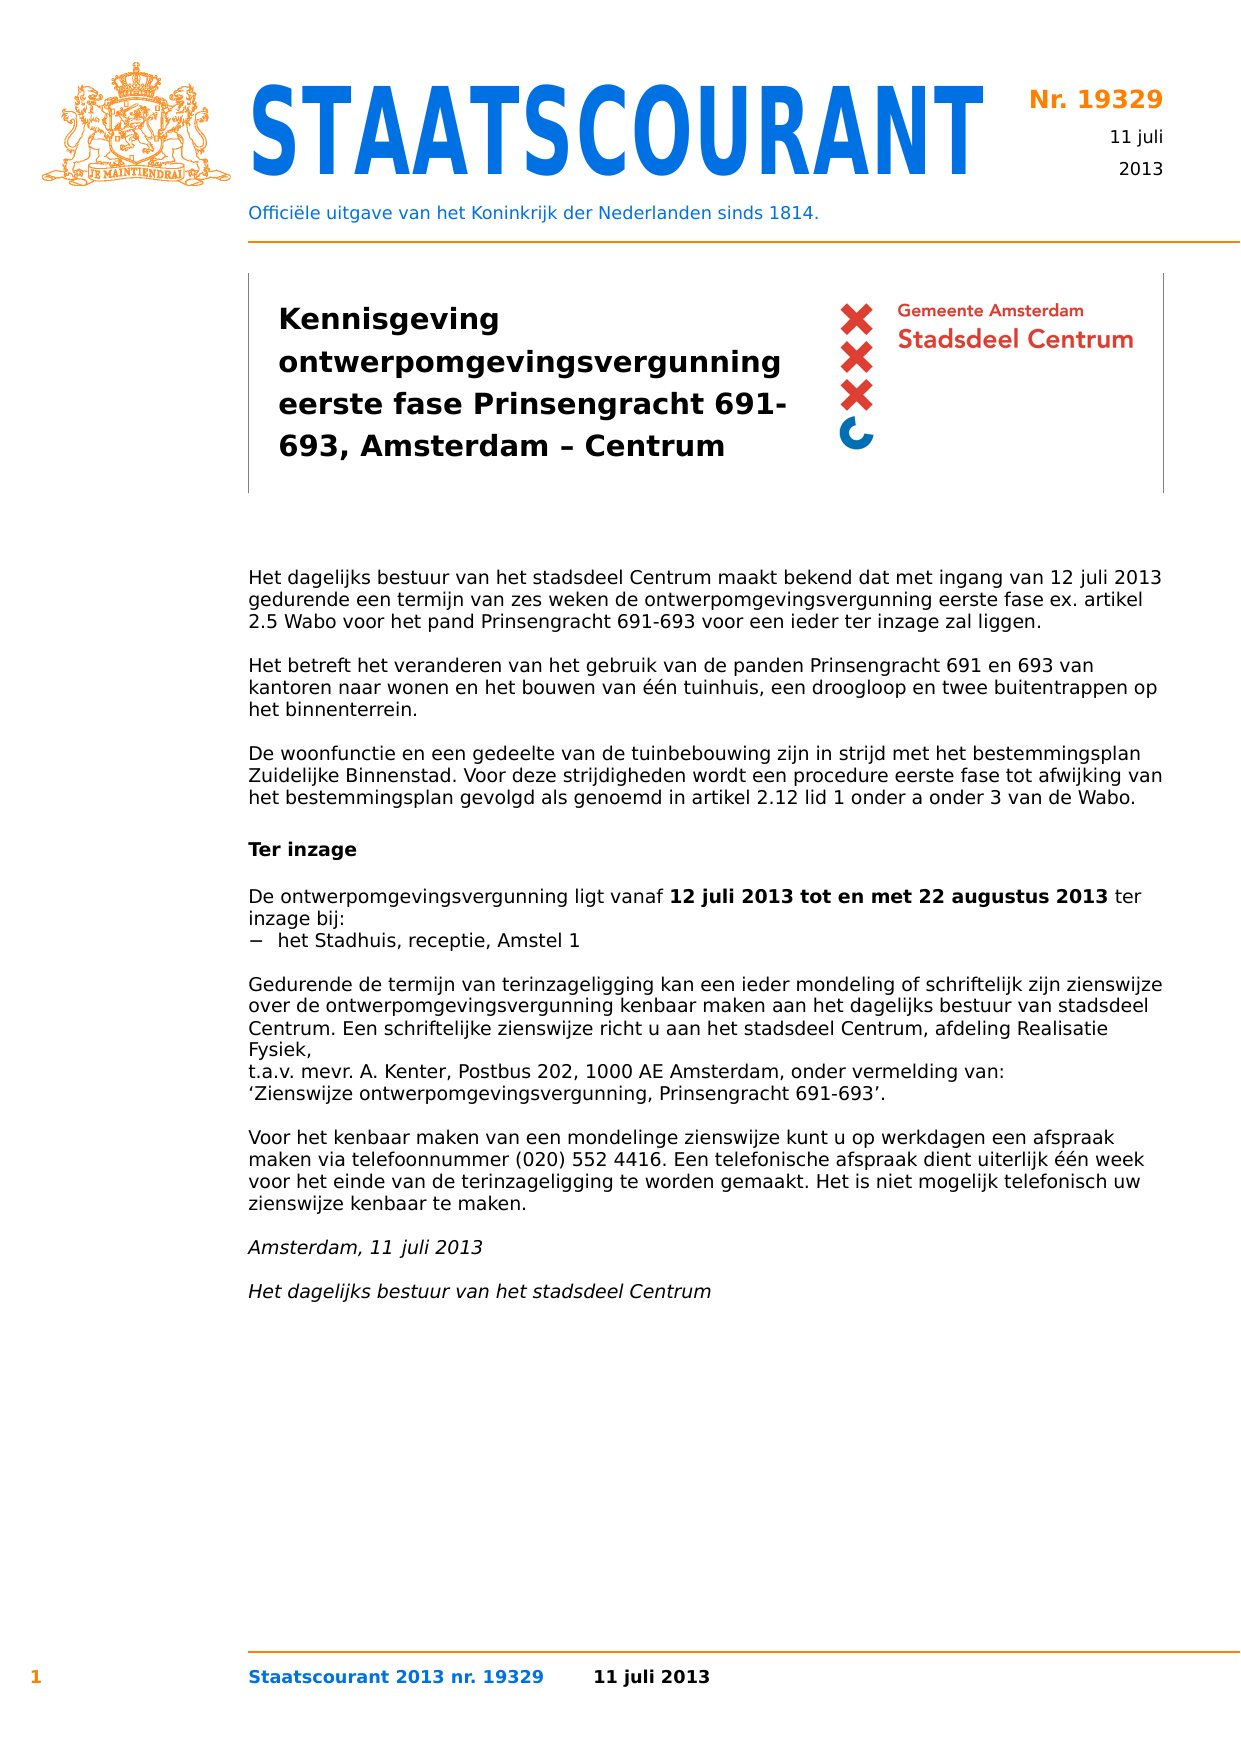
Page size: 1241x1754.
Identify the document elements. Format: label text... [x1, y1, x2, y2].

text − het Stadhuis, receptie, Amstel 1 [248, 929, 1163, 952]
table_cell 11 juli [998, 121, 1240, 153]
text Voor het kenbaar maken van een mondelinge zienswijze kunt u op werkdagen een afspraak maken via telefoonnummer (020) 552 4416. Een telefonische afspraak dient uiterlijk één week voor het einde van de terinzageligging te worden gemaakt. Het is niet mogelijk telefonisch uw zienswijze kenbaar te maken. [248, 1127, 1163, 1215]
text Het dagelijks bestuur van het stadsdeel Centrum maakt bekend dat met ingang van 12 juli 2013 gedurende een termijn van zes weken de ontwerpomgevingsvergunning eerste fase ex. artikel 2.5 Wabo voor het pand Prinsengracht 691-693 voor een ieder ter inzage zal liggen. [248, 567, 1163, 633]
text Amsterdam, 11 juli 2013 [248, 1237, 1163, 1259]
table_header [25, 62, 248, 241]
table_header STAATSCOURANT [248, 62, 998, 203]
table_cell Officiële uitgave van het Koninkrijk der Nederlanden sinds 1814. [248, 203, 1240, 241]
subtitle Kennisgeving ontwerpomgevingsvergunning eerste fase Prinsengracht 691-693, Amsterdam – Centrum [249, 273, 1163, 493]
text De woonfunctie en een gedeelte van de tuinbebouwing zijn in strijd met het bestemmingsplan Zuidelijke Binnenstad. Voor deze strijdigheden wordt een procedure eerste fase tot afwijking van het bestemmingsplan gevolgd als genoemd in artikel 2.12 lid 1 onder a onder 3 van de Wabo. [248, 743, 1163, 809]
table_header Nr. 19329 [998, 62, 1240, 121]
table_cell 2013 [998, 153, 1240, 203]
text t.a.v. mevr. A. Kenter, Postbus 202, 1000 AE Amsterdam, onder vermelding van: [248, 1061, 1163, 1083]
text Gedurende de termijn van terinzageligging kan een ieder mondeling of schriftelijk zijn zienswijze over de ontwerpomgevingsvergunning kenbaar maken aan het dagelijks bestuur van stadsdeel Centrum. Een schriftelijke zienswijze richt u aan het stadsdeel Centrum, afdeling Realisatie Fysiek, [248, 973, 1163, 1061]
text Het dagelijks bestuur van het stadsdeel Centrum [248, 1281, 1163, 1303]
text Het betreft het veranderen van het gebruik van de panden Prinsengracht 691 en 693 van kantoren naar wonen en het bouwen van één tuinhuis, een droogloop en twee buitentrappen op het binnenterrein. [248, 655, 1163, 721]
text De ontwerpomgevingsvergunning ligt vanaf 12 juli 2013 tot en met 22 augustus 2013 ter inzage bij: [248, 886, 1163, 929]
text ‘Zienswijze ontwerpomgevingsvergunning, Prinsengracht 691-693’. [248, 1083, 1163, 1105]
picture [838, 302, 1134, 451]
subtitle Ter inzage [248, 839, 1163, 861]
picture [41, 62, 231, 186]
